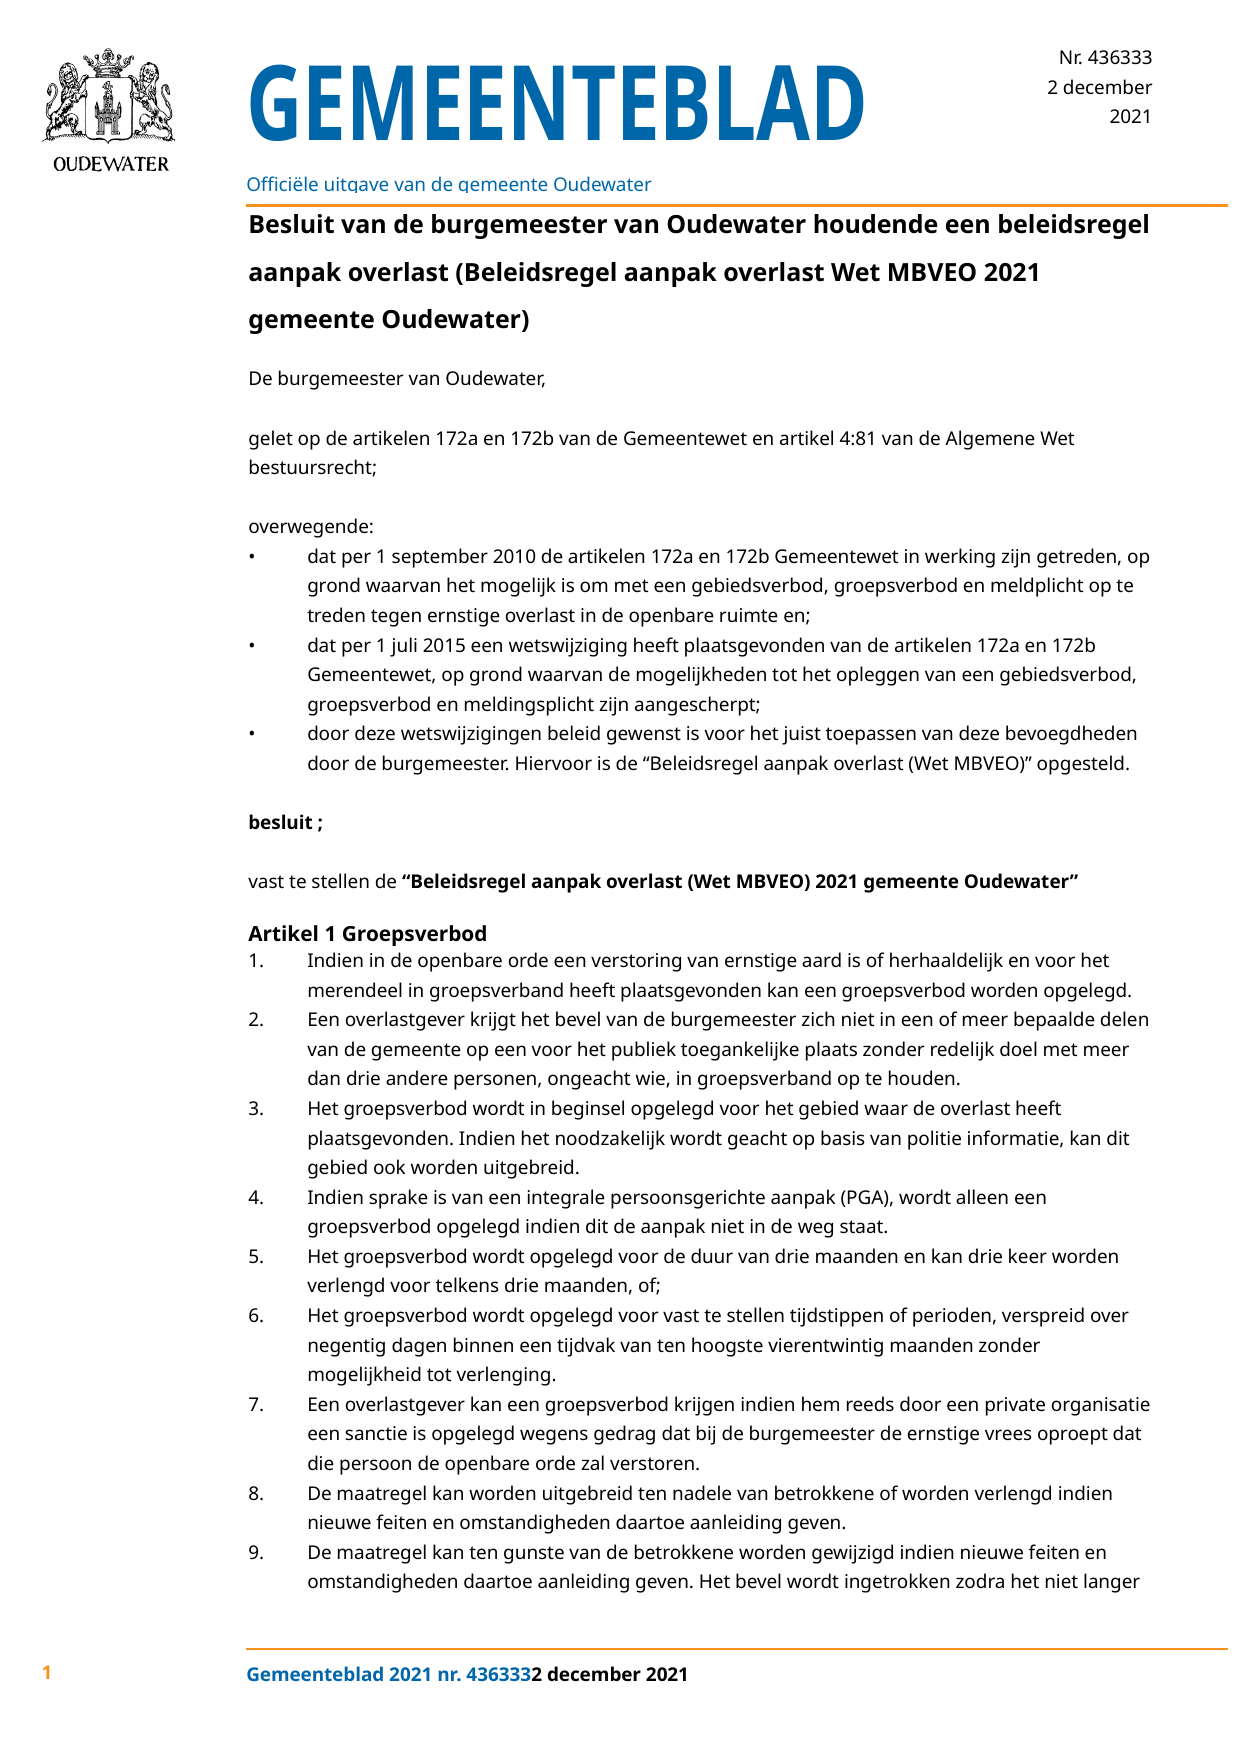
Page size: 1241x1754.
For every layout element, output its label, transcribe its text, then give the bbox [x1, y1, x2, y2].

list Indien sprake is van een integrale persoonsgerichte aanpak (PGA), wordt alleen een groepsverbod opgelegd indien dit de aanpak niet in de weg staat. [248, 1184, 1152, 1239]
text gelet op de artikelen 172a en 172b van de Gemeentewet en artikel 4:81 van de Algemene Wet bestuursrecht; [248, 425, 1152, 480]
list Een overlastgever kan een groepsverbod krijgen indien hem reeds door een private organisatie een sanctie is opgelegd wegens gedrag dat bij de burgemeester de ernstige vrees oproept dat die persoon de openbare orde zal verstoren. [248, 1391, 1152, 1476]
list dat per 1 september 2010 de artikelen 172a en 172b Gemeentewet in werking zijn getreden, op grond waarvan het mogelijk is om met een gebiedsverbod, groepsverbod en meldplicht op te treden tegen ernstige overlast in de openbare ruimte en; [248, 543, 1152, 628]
list dat per 1 juli 2015 een wetswijziging heeft plaatsgevonden van de artikelen 172a en 172b Gemeentewet, op grond waarvan de mogelijkheden tot het opleggen van een gebiedsverbod, groepsverbod en meldingsplicht zijn aangescherpt; [248, 632, 1152, 717]
list Het groepsverbod wordt opgelegd voor de duur van drie maanden en kan drie keer worden verlengd voor telkens drie maanden, of; [248, 1243, 1152, 1298]
list door deze wetswijzigingen beleid gewenst is voor het juist toepassen van deze bevoegdheden door de burgemeester. Hiervoor is de “Beleidsregel aanpak overlast (Wet MBVEO)” opgesteld. [248, 721, 1152, 776]
picture [41, 47, 231, 172]
list De maatregel kan worden uitgebreid ten nadele van betrokkene of worden verlengd indien nieuwe feiten en omstandigheden daartoe aanleiding geven. [248, 1480, 1152, 1535]
text De burgemeester van Oudewater, [248, 366, 1152, 391]
text Artikel 1 Groepsverbod [248, 919, 1152, 947]
text overwegende: [248, 513, 1152, 539]
list Een overlastgever krijgt het bevel van de burgemeester zich niet in een of meer bepaalde delen van de gemeente op een voor het publiek toegankelijke plaats zonder redelijk doel met meer dan drie andere personen, ongeacht wie, in groepsverband op te houden. [248, 1006, 1152, 1091]
text vast te stellen de “Beleidsregel aanpak overlast (Wet MBVEO) 2021 gemeente Oudewater” [248, 868, 1152, 894]
text besluit ; [248, 809, 1152, 835]
list De maatregel kan ten gunste van de betrokkene worden gewijzigd indien nieuwe feiten en omstandigheden daartoe aanleiding geven. Het bevel wordt ingetrokken zodra het niet langer [248, 1539, 1152, 1594]
list Indien in de openbare orde een verstoring van ernstige aard is of herhaaldelijk en voor het merendeel in groepsverband heeft plaatsgevonden kan een groepsverbod worden opgelegd. [248, 947, 1152, 1003]
text Besluit van de burgemeester van Oudewater houdende een beleidsregel aanpak overlast (Beleidsregel aanpak overlast Wet MBVEO 2021 gemeente Oudewater) [248, 207, 1152, 336]
list Het groepsverbod wordt in beginsel opgelegd voor het gebied waar de overlast heeft plaatsgevonden. Indien het noodzakelijk wordt geacht op basis van politie informatie, kan dit gebied ook worden uitgebreid. [248, 1095, 1152, 1180]
list Het groepsverbod wordt opgelegd voor vast te stellen tijdstippen of perioden, verspreid over negentig dagen binnen een tijdvak van ten hoogste vierentwintig maanden zonder mogelijkheid tot verlenging. [248, 1302, 1152, 1387]
